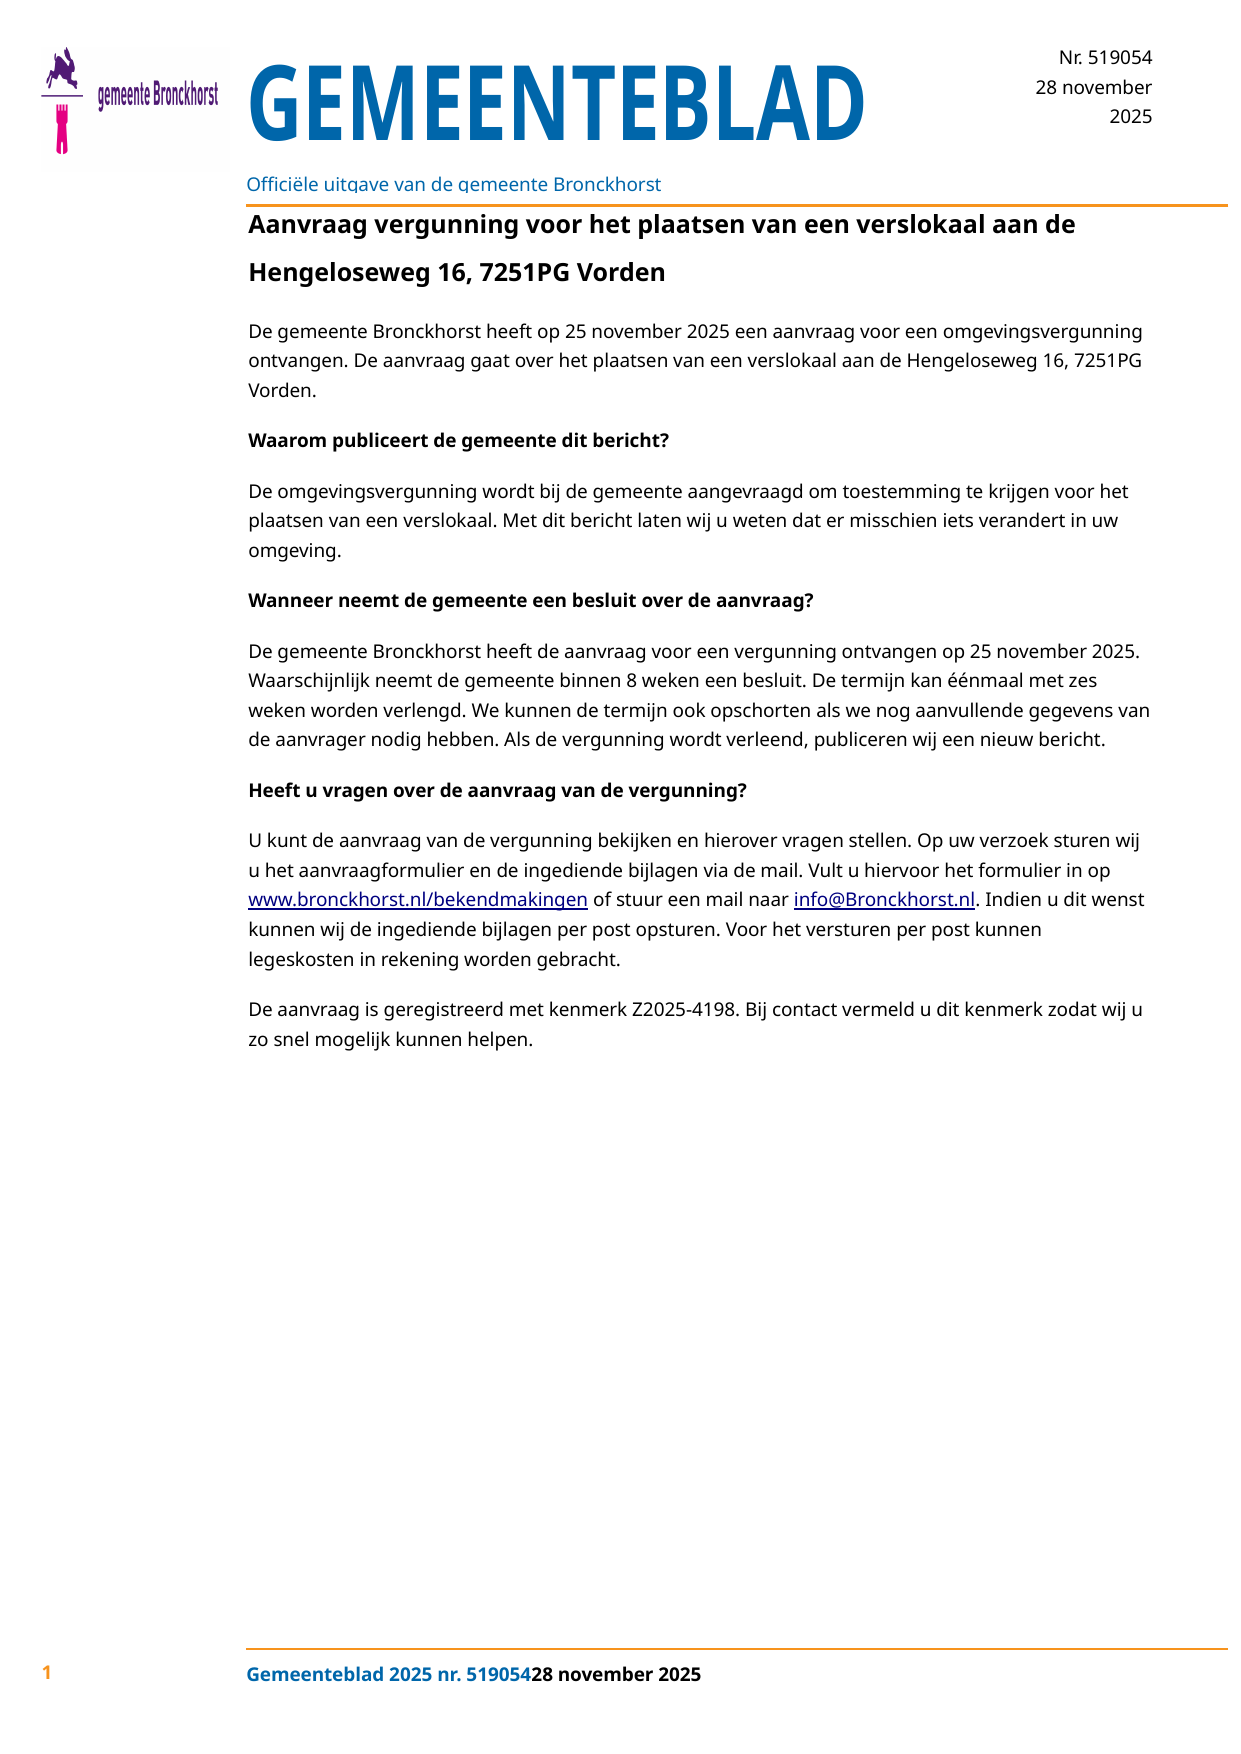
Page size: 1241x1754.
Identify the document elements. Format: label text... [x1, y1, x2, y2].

text Heeft u vragen over de aanvraag van de vergunning? [248, 777, 1152, 803]
text De gemeente Bronckhorst heeft de aanvraag voor een vergunning ontvangen op 25 november 2025. Waarschijnlijk neemt de gemeente binnen 8 weken een besluit. De termijn kan éénmaal met zes weken worden verlengd. We kunnen de termijn ook opschorten als we nog aanvullende gegevens van de aanvrager nodig hebben. Als de vergunning wordt verleend, publiceren wij een nieuw bericht. [248, 638, 1152, 752]
picture [41, 47, 231, 172]
text Aanvraag vergunning voor het plaatsen van een verslokaal aan de Hengeloseweg 16, 7251PG Vorden [248, 207, 1152, 288]
text Wanneer neemt de gemeente een besluit over de aanvraag? [248, 587, 1152, 613]
text De omgevingsvergunning wordt bij de gemeente aangevraagd om toestemming te krijgen voor het plaatsen van een verslokaal. Met dit bericht laten wij u weten dat er misschien iets verandert in uw omgeving. [248, 478, 1152, 563]
text De gemeente Bronckhorst heeft op 25 november 2025 een aanvraag voor een omgevingsvergunning ontvangen. De aanvraag gaat over het plaatsen van een verslokaal aan de Hengeloseweg 16, 7251PG Vorden. [248, 318, 1152, 403]
text Waarom publiceert de gemeente dit bericht? [248, 427, 1152, 453]
text De aanvraag is geregistreerd met kenmerk Z2025-4198. Bij contact vermeld u dit kenmerk zodat wij u zo snel mogelijk kunnen helpen. [248, 996, 1152, 1052]
text U kunt de aanvraag van de vergunning bekijken en hierover vragen stellen. Op uw verzoek sturen wij u het aanvraagformulier en de ingediende bijlagen via de mail. Vult u hiervoor het formulier in op www.bronckhorst.nl/bekendmakingen of stuur een mail naar info@Bronckhorst.nl. Indien u dit wenst kunnen wij de ingediende bijlagen per post opsturen. Voor het versturen per post kunnen legeskosten in rekening worden gebracht. [248, 827, 1152, 972]
